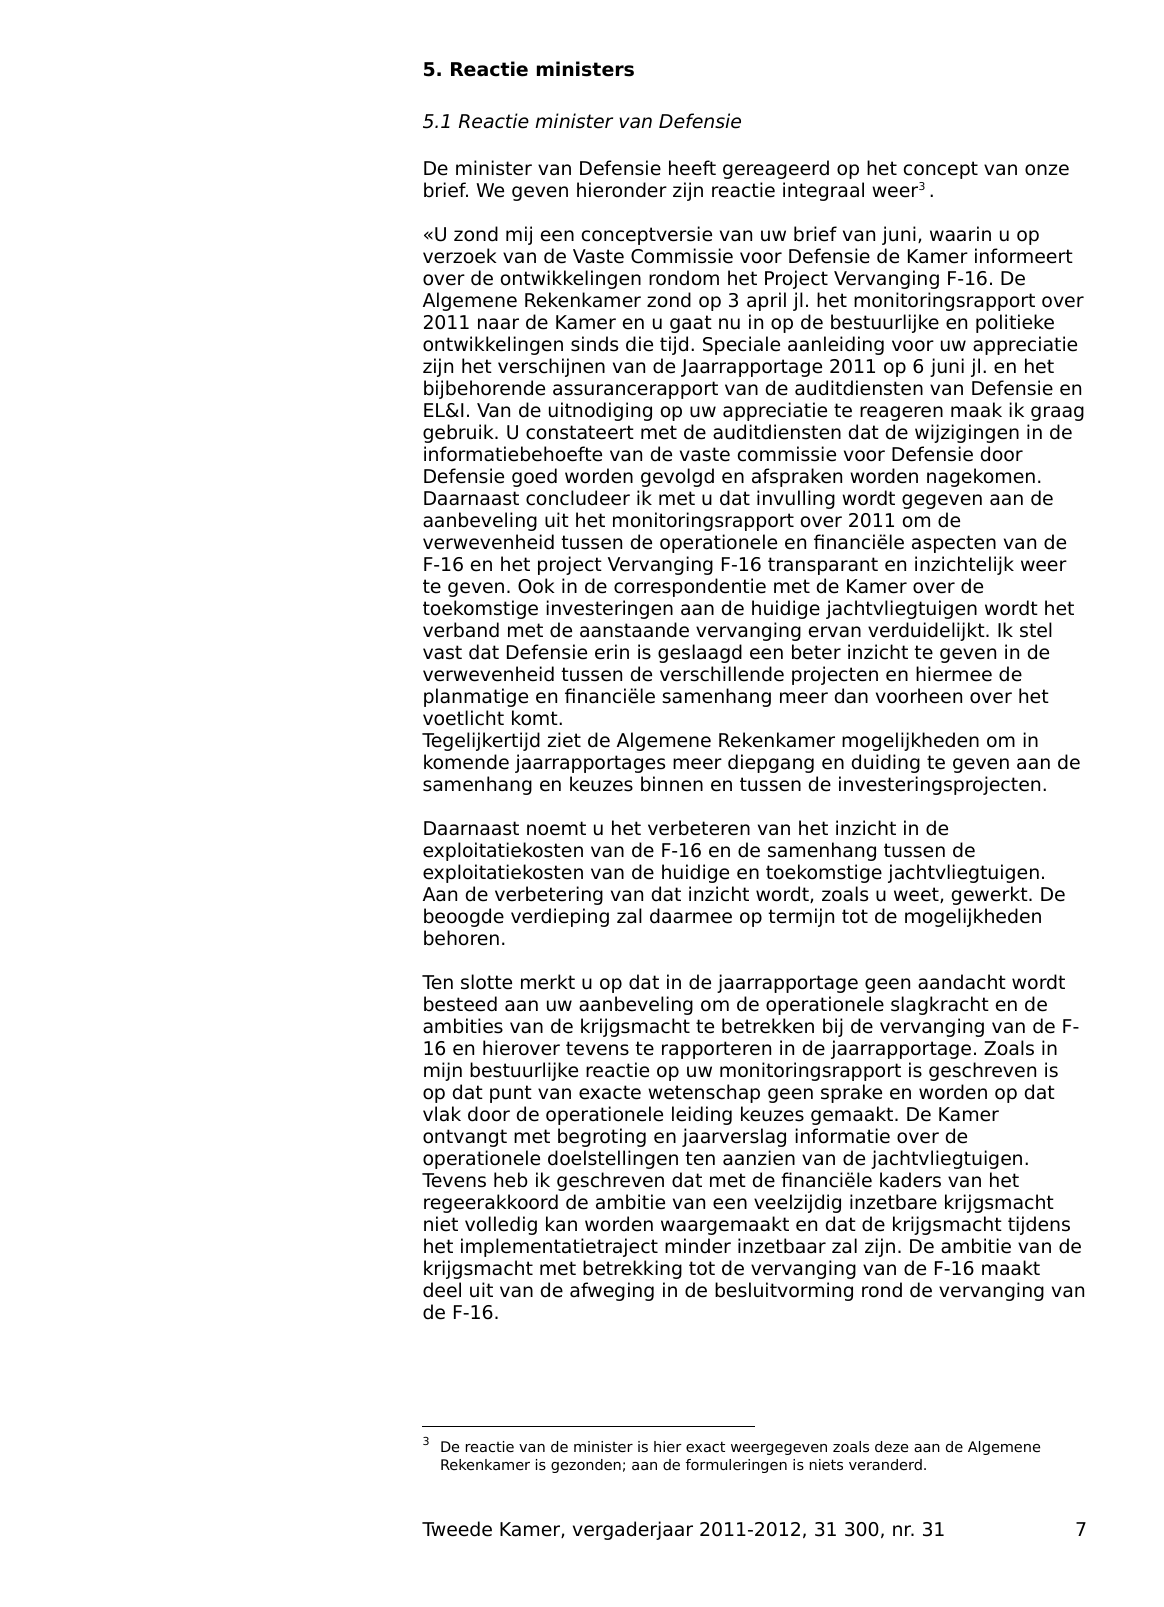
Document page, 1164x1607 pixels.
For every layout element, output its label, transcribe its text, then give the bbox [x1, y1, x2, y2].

text Ten slotte merkt u op dat in de jaarrapportage geen aandacht wordt besteed aan uw aanbeveling om de operationele slagkracht en de ambities van de krijgsmacht te betrekken bij de vervanging van de F-16 en hierover tevens te rapporteren in de jaarrapportage. Zoals in mijn bestuurlijke reactie op uw monitoringsrapport is geschreven is op dat punt van exacte wetenschap geen sprake en worden op dat vlak door de operationele leiding keuzes gemaakt. De Kamer ontvangt met begroting en jaarverslag informatie over de operationele doelstellingen ten aanzien van de jachtvliegtuigen. Tevens heb ik geschreven dat met de financiële kaders van het regeerakkoord de ambitie van een veelzijdig inzetbare krijgsmacht niet volledig kan worden waargemaakt en dat de krijgsmacht tijdens het implementatietraject minder inzetbaar zal zijn. De ambitie van de krijgsmacht met betrekking tot de vervanging van de F-16 maakt deel uit van de afweging in de besluitvorming rond de vervanging van de F-16. [422, 972, 1087, 1323]
subtitle 5.1 Reactie minister van Defensie [422, 111, 1087, 133]
text «U zond mij een conceptversie van uw brief van juni, waarin u op verzoek van de Vaste Commissie voor Defensie de Kamer informeert over de ontwikkelingen rondom het Project Vervanging F-16. De Algemene Rekenkamer zond op 3 april jl. het monitoringsrapport over 2011 naar de Kamer en u gaat nu in op de bestuurlijke en politieke ontwikkelingen sinds die tijd. Speciale aanleiding voor uw appreciatie zijn het verschijnen van de Jaarrapportage 2011 op 6 juni jl. en het bijbehorende assurancerapport van de auditdiensten van Defensie en EL&I. Van de uitnodiging op uw appreciatie te reageren maak ik graag gebruik. U constateert met de auditdiensten dat de wijzigingen in de informatiebehoefte van de vaste commissie voor Defensie door Defensie goed worden gevolgd en afspraken worden nagekomen. Daarnaast concludeer ik met u dat invulling wordt gegeven aan de aanbeveling uit het monitoringsrapport over 2011 om de verwevenheid tussen de operationele en financiële aspecten van de F-16 en het project Vervanging F-16 transparant en inzichtelijk weer te geven. Ook in de correspondentie met de Kamer over de toekomstige investeringen aan de huidige jachtvliegtuigen wordt het verband met de aanstaande vervanging ervan verduidelijkt. Ik stel vast dat Defensie erin is geslaagd een beter inzicht te geven in de verwevenheid tussen de verschillende projecten en hiermee de planmatige en financiële samenhang meer dan voorheen over het voetlicht komt. [422, 224, 1087, 730]
subtitle 5. Reactie ministers [422, 59, 1087, 81]
text De reactie van de minister is hier exact weergegeven zoals deze aan de Algemene Rekenkamer is gezonden; aan de formuleringen is niets veranderd. [422, 1435, 1087, 1474]
text Tegelijkertijd ziet de Algemene Rekenkamer mogelijkheden om in komende jaarrapportages meer diepgang en duiding te geven aan de samenhang en keuzes binnen en tussen de investeringsprojecten. [422, 730, 1087, 796]
text Daarnaast noemt u het verbeteren van het inzicht in de exploitatiekosten van de F-16 en de samenhang tussen de exploitatiekosten van de huidige en toekomstige jachtvliegtuigen. Aan de verbetering van dat inzicht wordt, zoals u weet, gewerkt. De beoogde verdieping zal daarmee op termijn tot de mogelijkheden behoren. [422, 818, 1087, 950]
text De minister van Defensie heeft gereageerd op het concept van onze brief. We geven hieronder zijn reactie integraal weer. [422, 158, 1087, 202]
